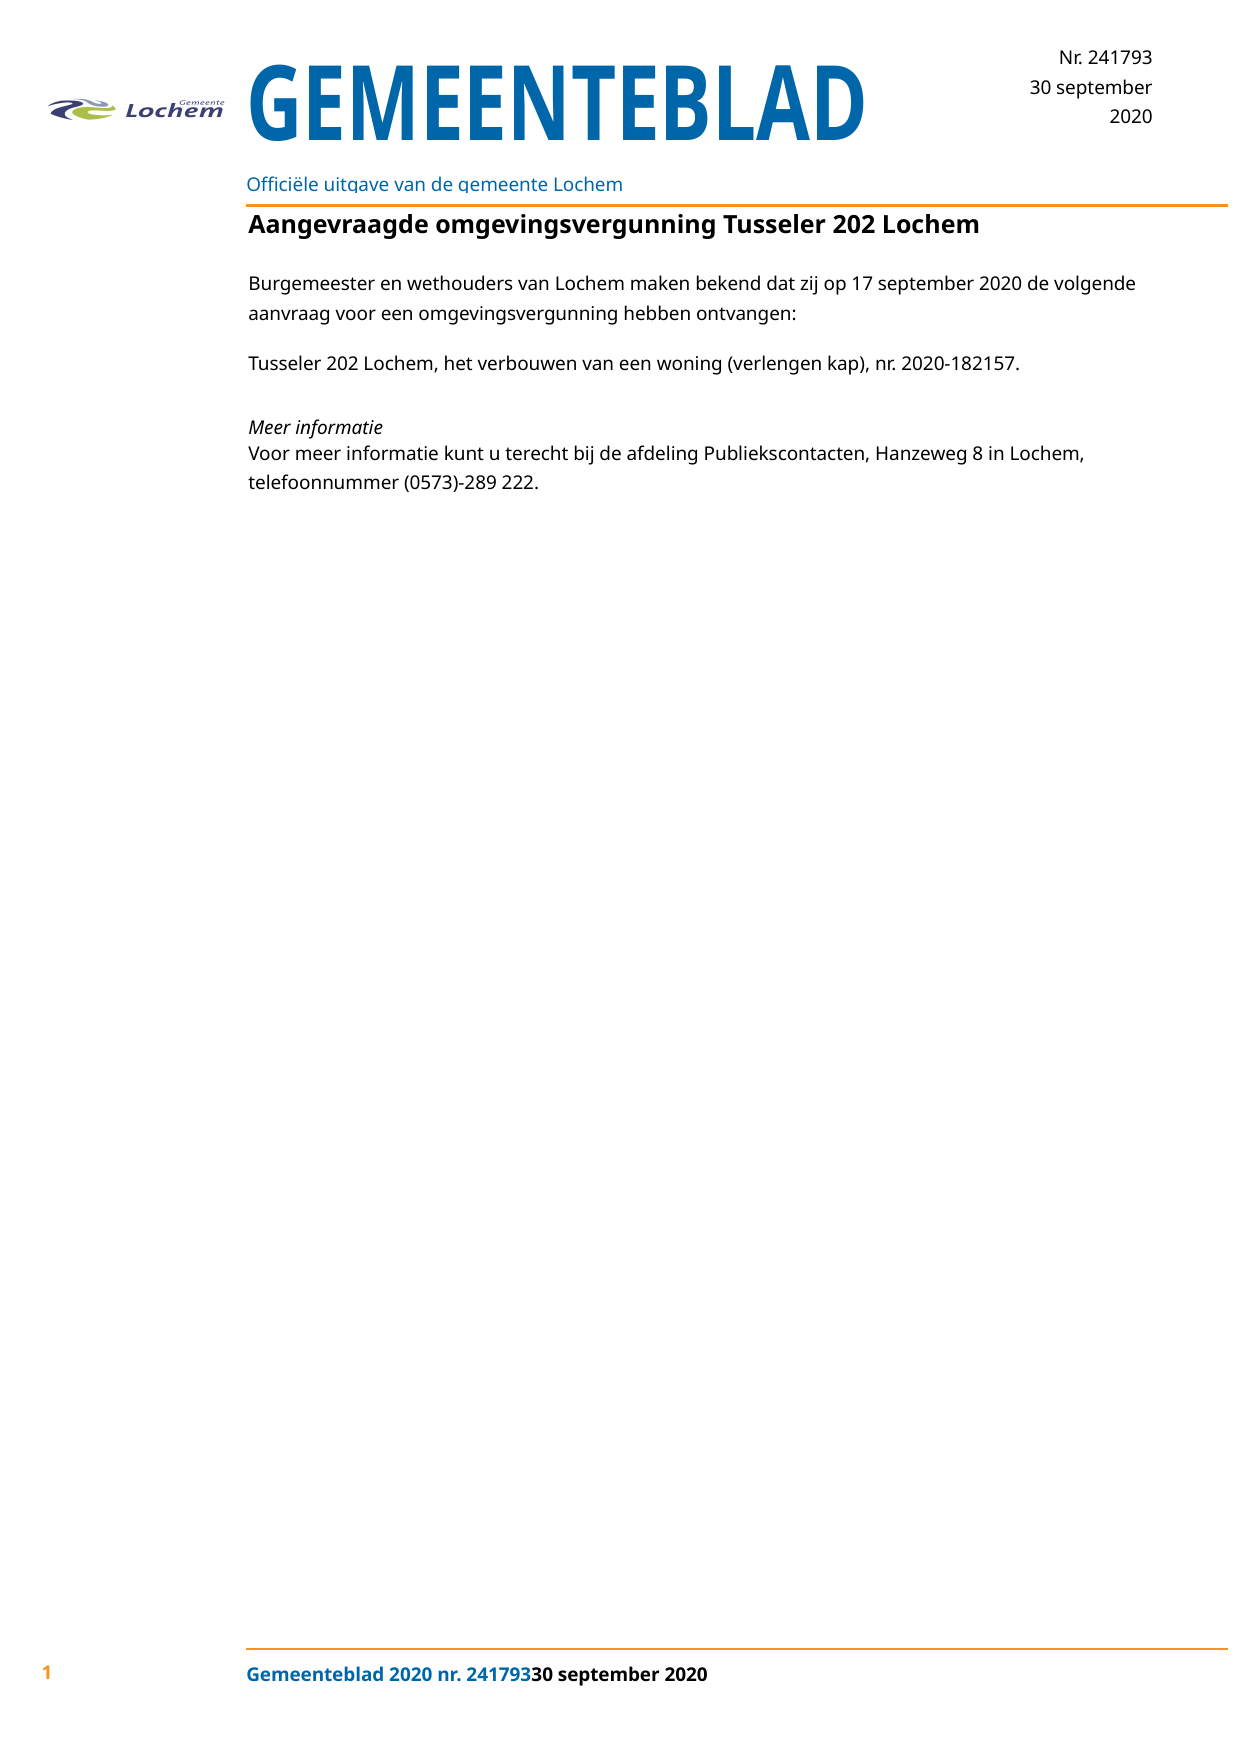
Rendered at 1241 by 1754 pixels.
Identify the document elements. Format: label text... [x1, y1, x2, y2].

picture [41, 47, 231, 172]
text Voor meer informatie kunt u terecht bij de afdeling Publiekscontacten, Hanzeweg 8 in Lochem, telefoonnummer (0573)-289 222. [248, 440, 1152, 495]
text Tusseler 202 Lochem, het verbouwen van een woning (verlengen kap), nr. 2020-182157. [248, 350, 1152, 376]
text Burgemeester en wethouders van Lochem maken bekend dat zij op 17 september 2020 de volgende aanvraag voor een omgevingsvergunning hebben ontvangen: [248, 270, 1152, 326]
text Aangevraagde omgevingsvergunning Tusseler 202 Lochem [248, 207, 1152, 241]
text Meer informatie [248, 414, 1152, 440]
